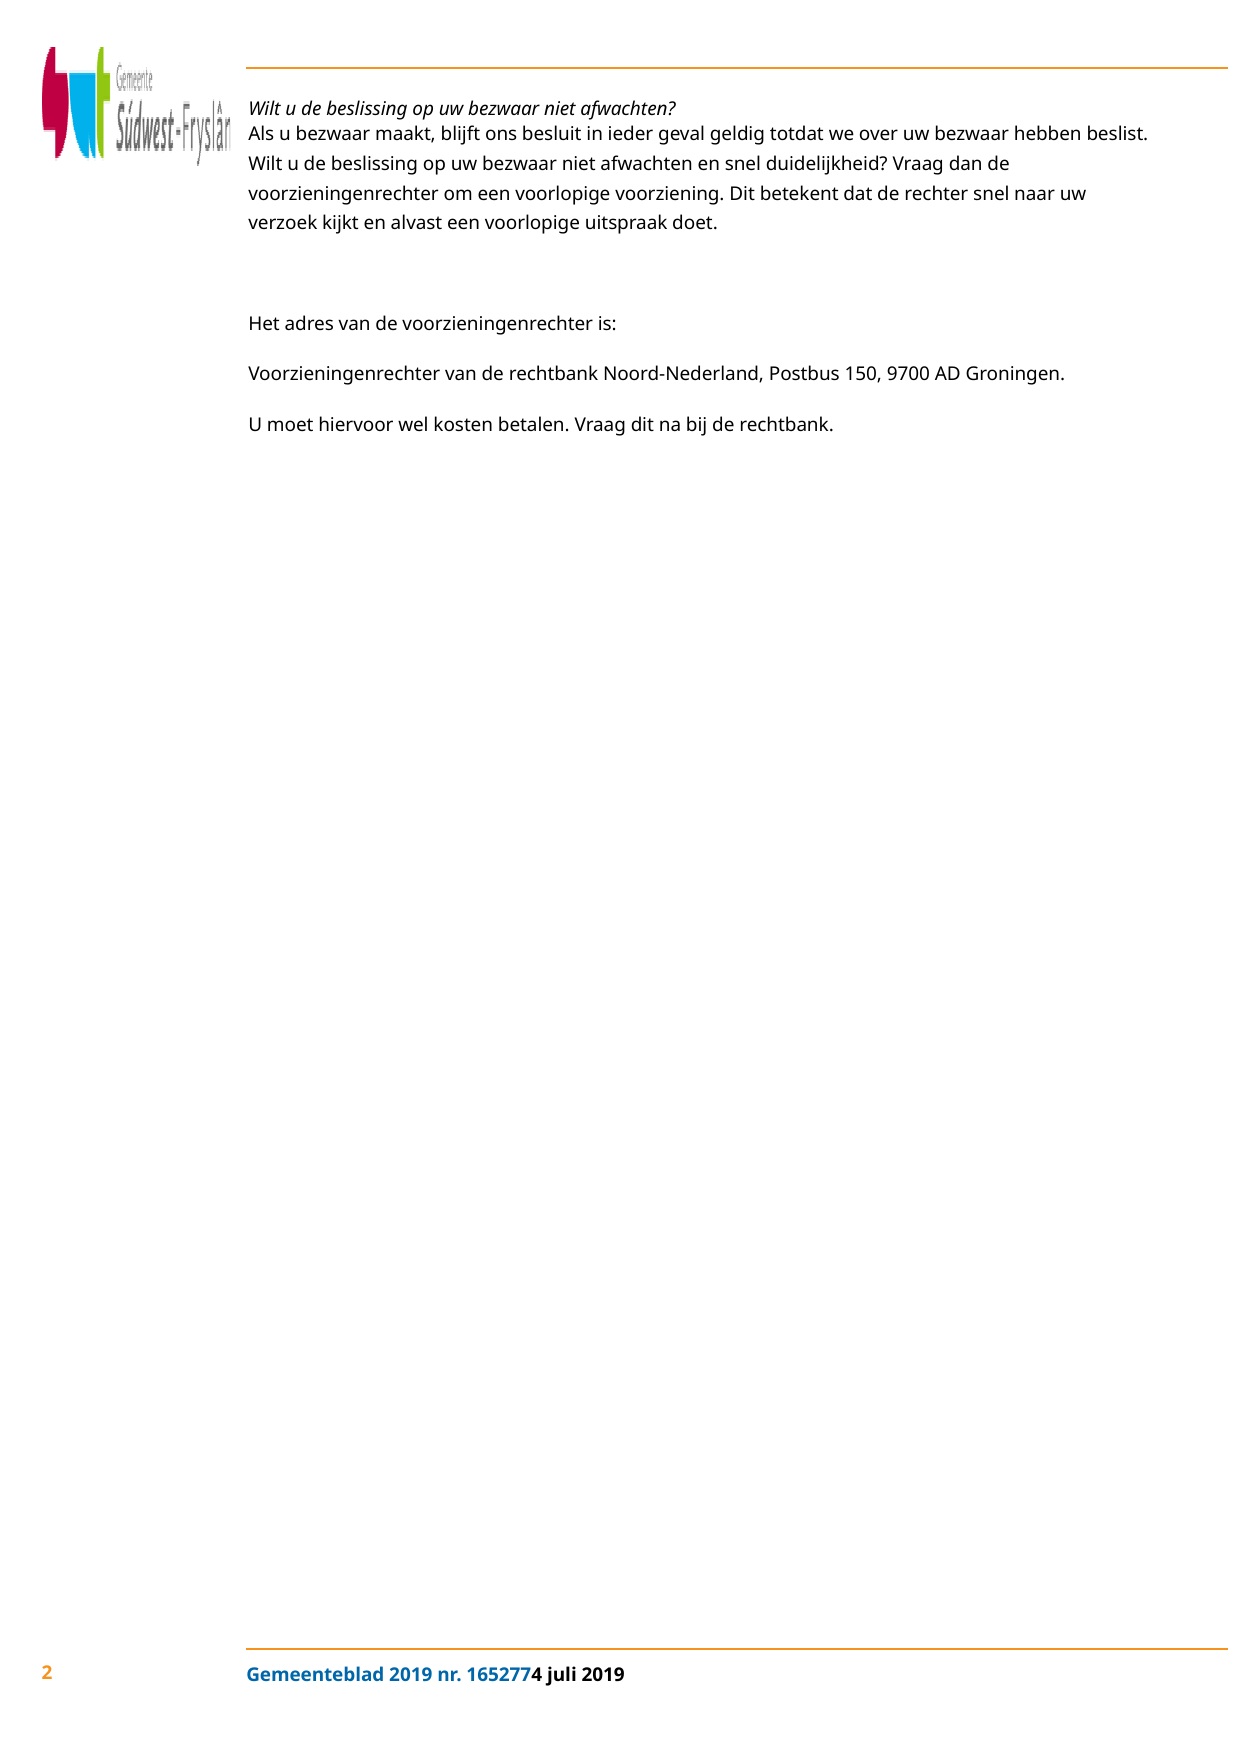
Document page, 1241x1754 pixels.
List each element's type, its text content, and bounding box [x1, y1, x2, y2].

text U moet hiervoor wel kosten betalen. Vraag dit na bij de rechtbank. [248, 411, 1152, 437]
text Als u bezwaar maakt, blijft ons besluit in ieder geval geldig totdat we over uw bezwaar hebben beslist. Wilt u de beslissing op uw bezwaar niet afwachten en snel duidelijkheid? Vraag dan de voorzieningenrechter om een voorlopige voorziening. Dit betekent dat de rechter snel naar uw verzoek kijkt en alvast een voorlopige uitspraak doet. [248, 121, 1152, 235]
picture [41, 47, 231, 172]
text Wilt u de beslissing op uw bezwaar niet afwachten? [248, 95, 1152, 121]
text Voorzieningenrechter van de rechtbank Noord-Nederland, Postbus 150, 9700 AD Groningen. [248, 361, 1152, 386]
text Het adres van de voorzieningenrechter is: [248, 310, 1152, 336]
